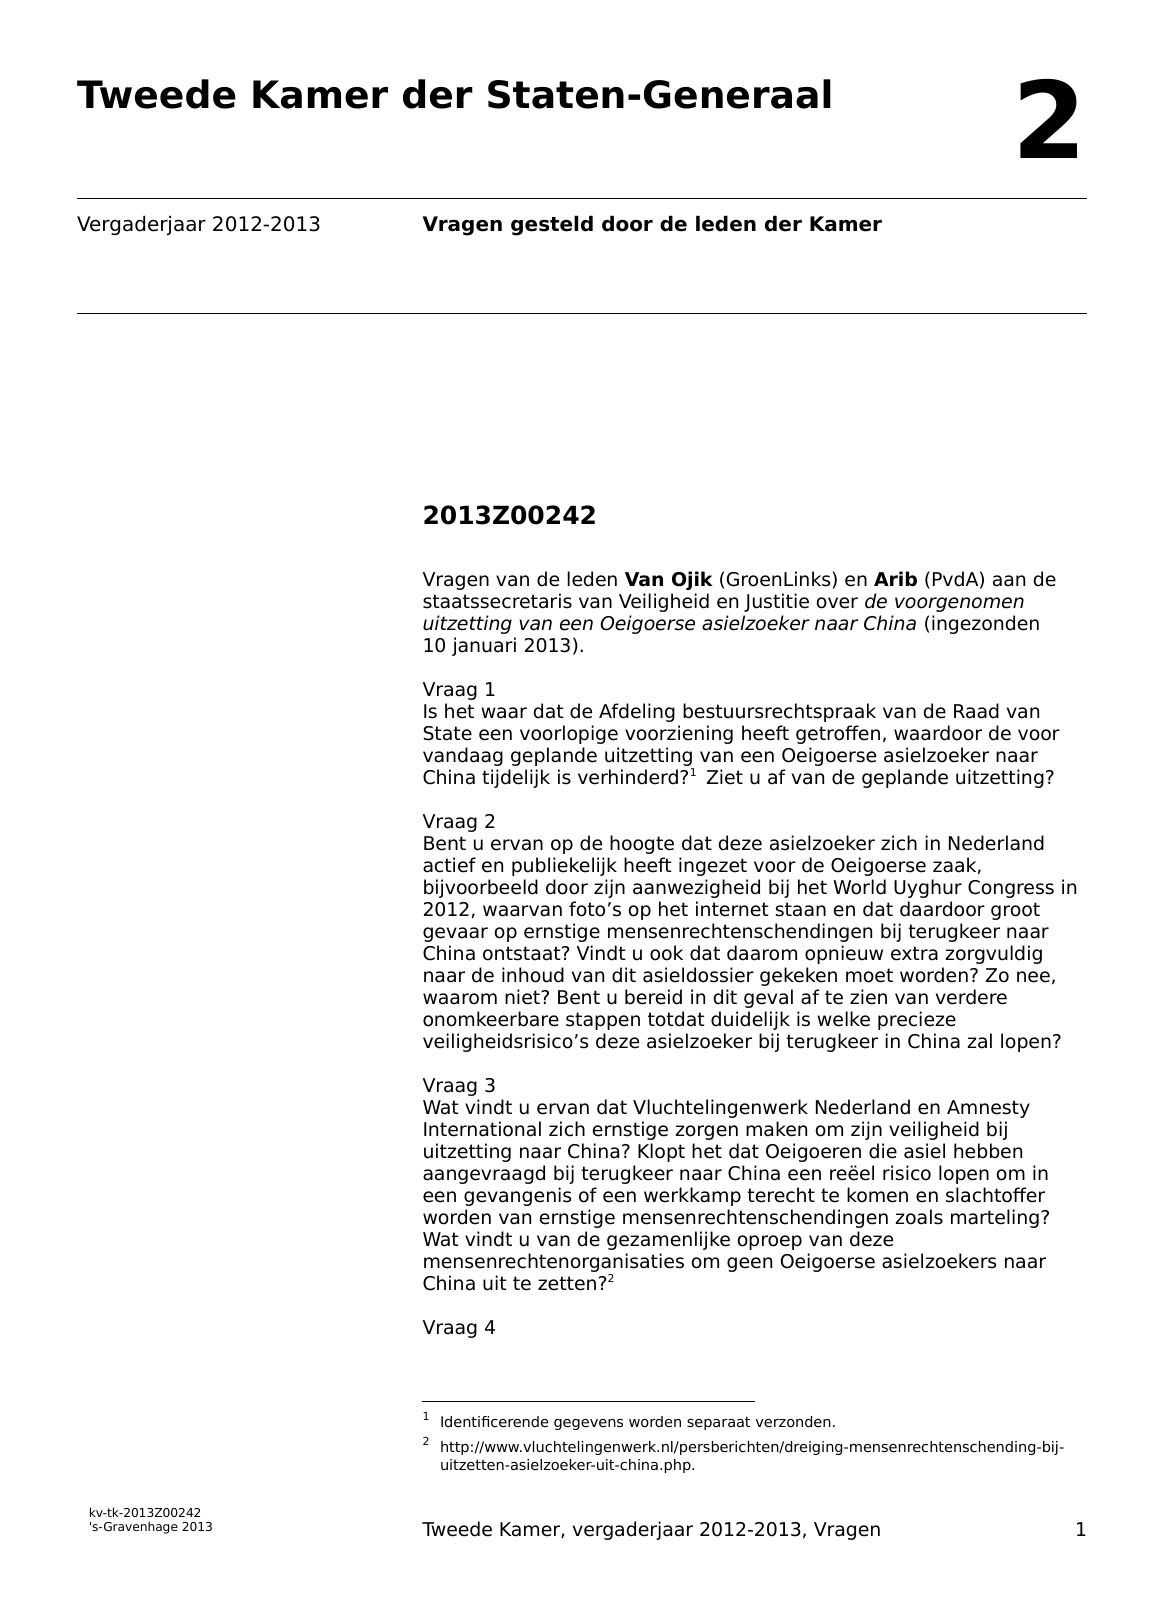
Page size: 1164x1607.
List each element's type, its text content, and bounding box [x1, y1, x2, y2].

text Vraag 2 [422, 811, 1087, 833]
text Is het waar dat de Afdeling bestuursrechtspraak van de Raad van State een voorlopige voorziening heeft getroffen, waardoor de voor vandaag geplande uitzetting van een Oeigoerse asielzoeker naar China tijdelijk is verhinderd? Ziet u af van de geplande uitzetting? [422, 701, 1087, 789]
text 's-Gravenhage 2013 [88, 1520, 323, 1534]
text http://www.vluchtelingenwerk.nl/persberichten/dreiging-mensenrechtenschending-bij-uitzetten-asielzoeker-uit-china.php. [422, 1435, 1087, 1474]
text kv-tk-2013Z00242 [88, 1506, 323, 1520]
text Vraag 4 [422, 1317, 1087, 1339]
table_header 2 [886, 59, 1087, 198]
table_cell Vragen gesteld door de leden der Kamer [422, 199, 1087, 313]
table_header Tweede Kamer der Staten-Generaal [77, 59, 886, 198]
table_cell Vergaderjaar 2012-2013 [77, 199, 422, 313]
text 2013Z00242 [422, 501, 1087, 531]
text Vraag 3 [422, 1075, 1087, 1097]
text Wat vindt u ervan dat Vluchtelingenwerk Nederland en Amnesty International zich ernstige zorgen maken om zijn veiligheid bij uitzetting naar China? Klopt het dat Oeigoeren die asiel hebben aangevraagd bij terugkeer naar China een reëel risico lopen om in een gevangenis of een werkkamp terecht te komen en slachtoffer worden van ernstige mensenrechtenschendingen zoals marteling? Wat vindt u van de gezamenlijke oproep van deze mensenrechtenorganisaties om geen Oeigoerse asielzoekers naar China uit te zetten? [422, 1097, 1087, 1295]
text Vragen van de leden Van Ojik (GroenLinks) en Arib (PvdA) aan de staatssecretaris van Veiligheid en Justitie over de voorgenomen uitzetting van een Oeigoerse asielzoeker naar China (ingezonden 10 januari 2013). [422, 569, 1087, 657]
text Bent u ervan op de hoogte dat deze asielzoeker zich in Nederland actief en publiekelijk heeft ingezet voor de Oeigoerse zaak, bijvoorbeeld door zijn aanwezigheid bij het World Uyghur Congress in 2012, waarvan foto’s op het internet staan en dat daardoor groot gevaar op ernstige mensenrechtenschendingen bij terugkeer naar China ontstaat? Vindt u ook dat daarom opnieuw extra zorgvuldig naar de inhoud van dit asieldossier gekeken moet worden? Zo nee, waarom niet? Bent u bereid in dit geval af te zien van verdere onomkeerbare stappen totdat duidelijk is welke precieze veiligheidsrisico’s deze asielzoeker bij terugkeer in China zal lopen? [422, 833, 1087, 1053]
text Vraag 1 [422, 679, 1087, 701]
text Identificerende gegevens worden separaat verzonden. [422, 1410, 1087, 1432]
